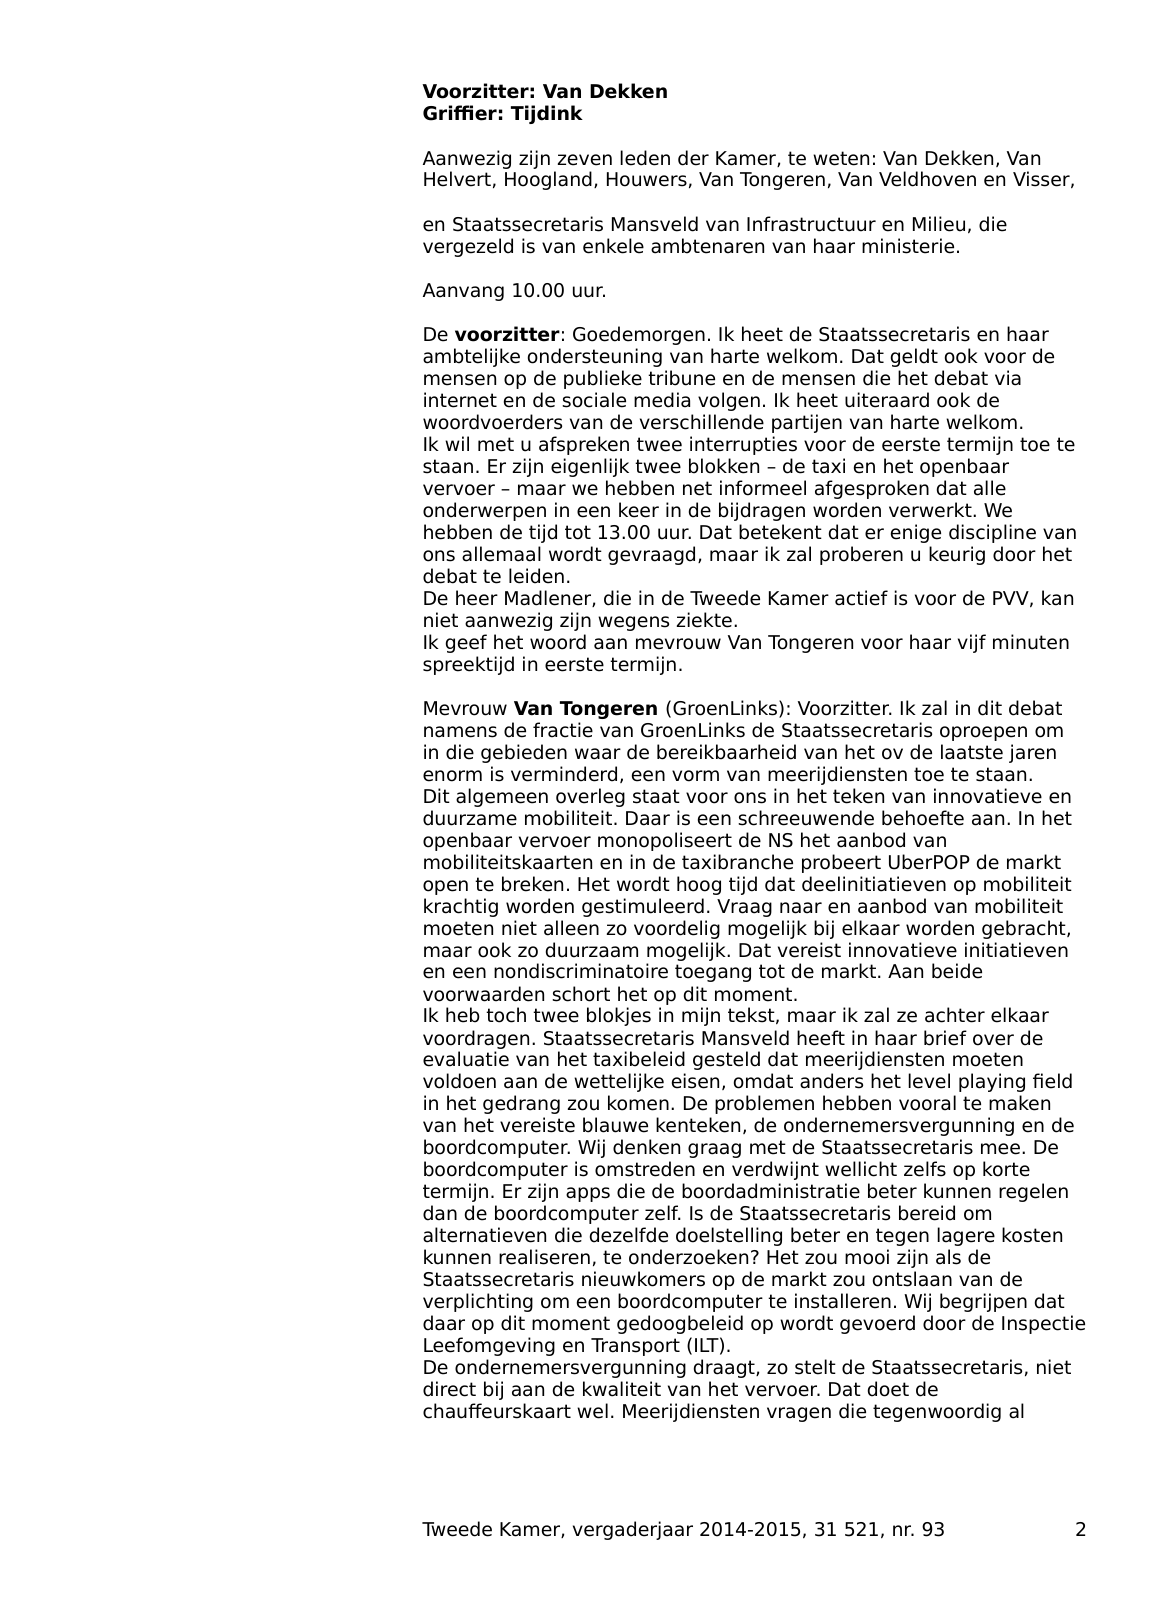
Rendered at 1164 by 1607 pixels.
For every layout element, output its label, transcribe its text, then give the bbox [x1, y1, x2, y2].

text De heer Madlener, die in de Tweede Kamer actief is voor de PVV, kan niet aanwezig zijn wegens ziekte. [422, 588, 1087, 632]
text Voorzitter: Van Dekken [422, 81, 1087, 103]
text Mevrouw Van Tongeren (GroenLinks): Voorzitter. Ik zal in dit debat namens de fractie van GroenLinks de Staatssecretaris oproepen om in die gebieden waar de bereikbaarheid van het ov de laatste jaren enorm is verminderd, een vorm van meerijdiensten toe te staan. [422, 698, 1087, 786]
text Ik geef het woord aan mevrouw Van Tongeren voor haar vijf minuten spreektijd in eerste termijn. [422, 632, 1087, 676]
text De voorzitter: Goedemorgen. Ik heet de Staatssecretaris en haar ambtelijke ondersteuning van harte welkom. Dat geldt ook voor de mensen op de publieke tribune en de mensen die het debat via internet en de sociale media volgen. Ik heet uiteraard ook de woordvoerders van de verschillende partijen van harte welkom. [422, 324, 1087, 434]
text Ik wil met u afspreken twee interrupties voor de eerste termijn toe te staan. Er zijn eigenlijk twee blokken – de taxi en het openbaar vervoer – maar we hebben net informeel afgesproken dat alle onderwerpen in een keer in de bijdragen worden verwerkt. We hebben de tijd tot 13.00 uur. Dat betekent dat er enige discipline van ons allemaal wordt gevraagd, maar ik zal proberen u keurig door het debat te leiden. [422, 434, 1087, 588]
text Griffier: Tijdink [422, 103, 1087, 125]
text De ondernemersvergunning draagt, zo stelt de Staatssecretaris, niet direct bij aan de kwaliteit van het vervoer. Dat doet de chauffeurskaart wel. Meerijdiensten vragen die tegenwoordig al [422, 1357, 1087, 1423]
text en Staatssecretaris Mansveld van Infrastructuur en Milieu, die vergezeld is van enkele ambtenaren van haar ministerie. [422, 213, 1087, 257]
text Ik heb toch twee blokjes in mijn tekst, maar ik zal ze achter elkaar voordragen. Staatssecretaris Mansveld heeft in haar brief over de evaluatie van het taxibeleid gesteld dat meerijdiensten moeten voldoen aan de wettelijke eisen, omdat anders het level playing field in het gedrang zou komen. De problemen hebben vooral te maken van het vereiste blauwe kenteken, de ondernemersvergunning en de boordcomputer. Wij denken graag met de Staatssecretaris mee. De boordcomputer is omstreden en verdwijnt wellicht zelfs op korte termijn. Er zijn apps die de boordadministratie beter kunnen regelen dan de boordcomputer zelf. Is de Staatssecretaris bereid om alternatieven die dezelfde doelstelling beter en tegen lagere kosten kunnen realiseren, te onderzoeken? Het zou mooi zijn als de Staatssecretaris nieuwkomers op de markt zou ontslaan van de verplichting om een boordcomputer te installeren. Wij begrijpen dat daar op dit moment gedoogbeleid op wordt gevoerd door de Inspectie Leefomgeving en Transport (ILT). [422, 1005, 1087, 1357]
text Aanwezig zijn zeven leden der Kamer, te weten: Van Dekken, Van Helvert, Hoogland, Houwers, Van Tongeren, Van Veldhoven en Visser, [422, 147, 1087, 191]
text Dit algemeen overleg staat voor ons in het teken van innovatieve en duurzame mobiliteit. Daar is een schreeuwende behoefte aan. In het openbaar vervoer monopoliseert de NS het aanbod van mobiliteitskaarten en in de taxibranche probeert UberPOP de markt open te breken. Het wordt hoog tijd dat deelinitiatieven op mobiliteit krachtig worden gestimuleerd. Vraag naar en aanbod van mobiliteit moeten niet alleen zo voordelig mogelijk bij elkaar worden gebracht, maar ook zo duurzaam mogelijk. Dat vereist innovatieve initiatieven en een nondiscriminatoire toegang tot de markt. Aan beide voorwaarden schort het op dit moment. [422, 786, 1087, 1005]
text Aanvang 10.00 uur. [422, 280, 1087, 302]
